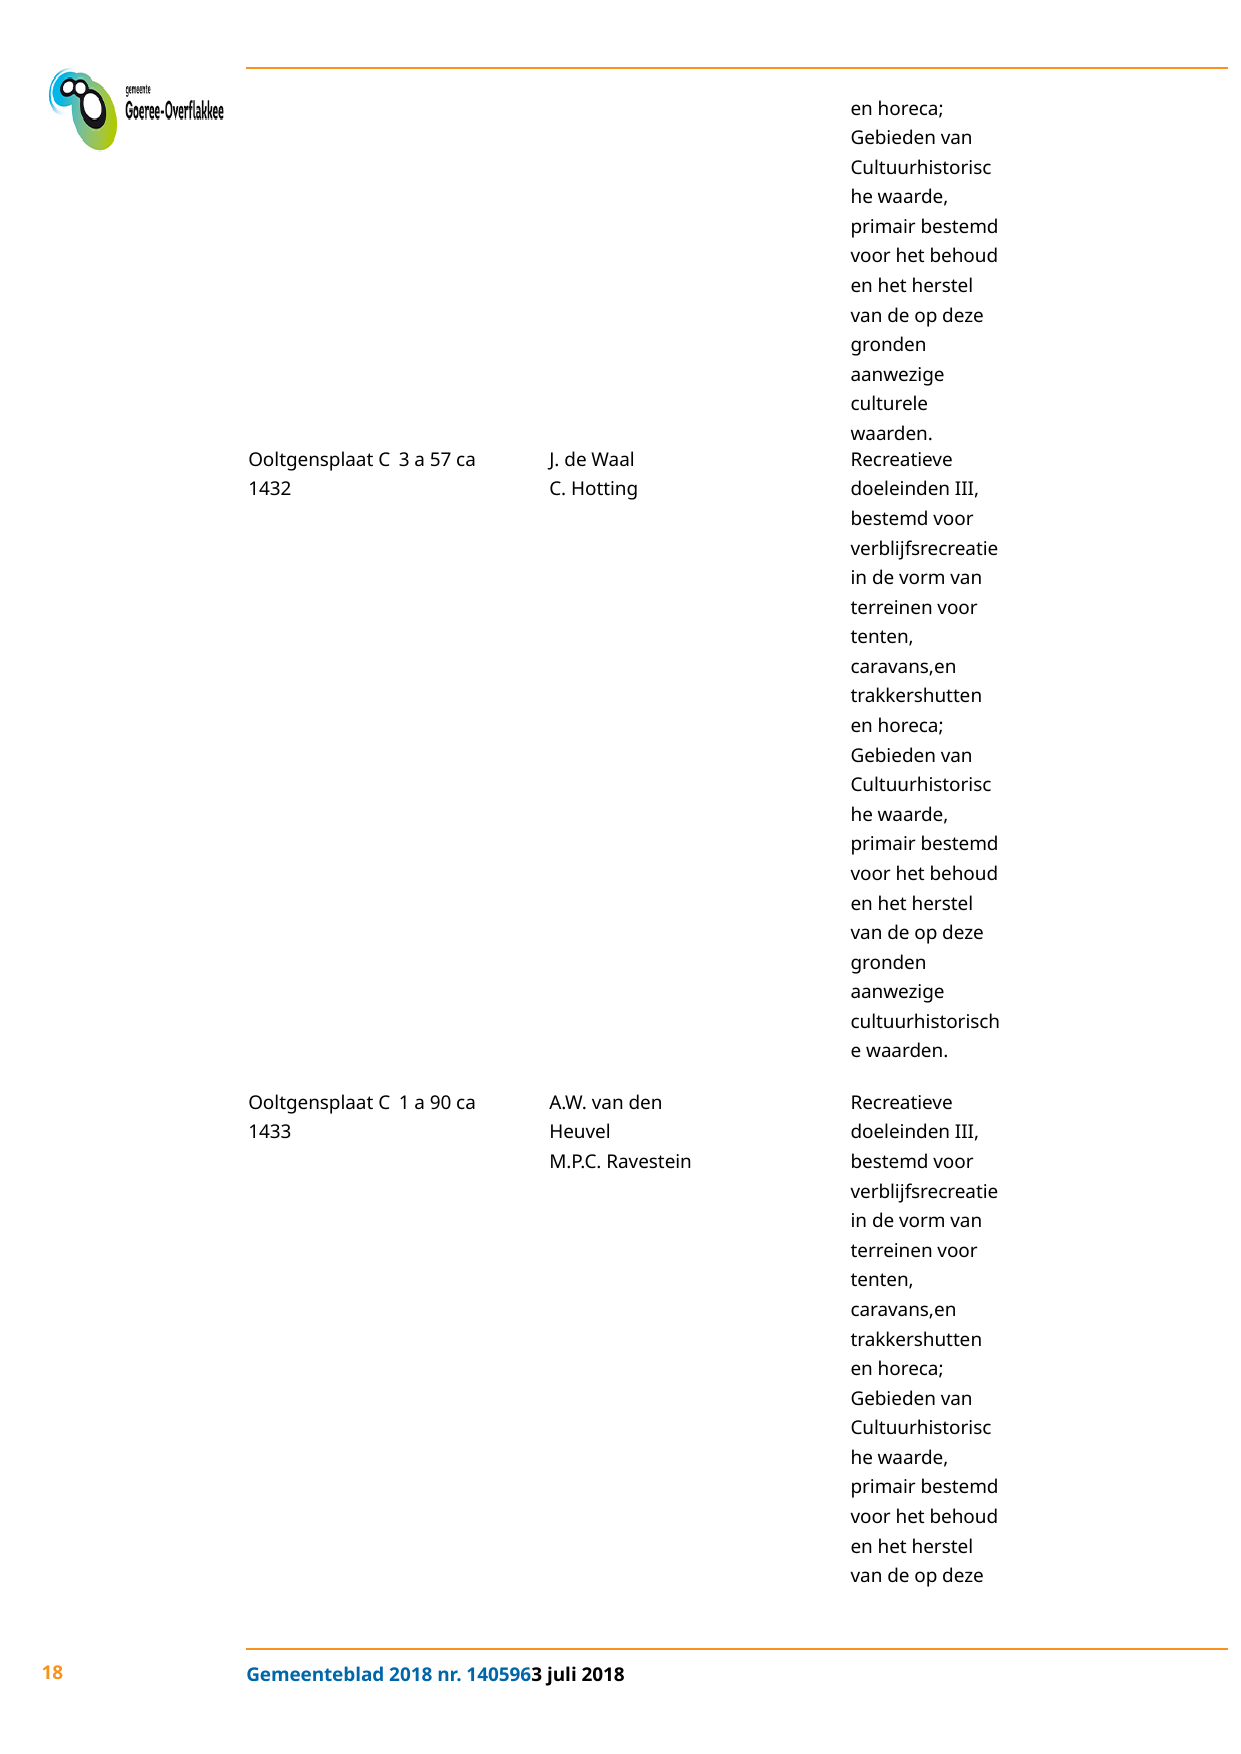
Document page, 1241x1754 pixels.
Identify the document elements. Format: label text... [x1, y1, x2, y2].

table_cell [1001, 1089, 1152, 1588]
table_cell 3 a 57 ca [399, 446, 549, 1063]
table_cell Recreatieve doeleinden III, bestemd voor verblijfsrecreatie in de vorm van terreinen voor tenten, caravans,en trakkershutten en horeca; Gebieden van Cultuurhistorische waarde, primair bestemd voor het behoud en het herstel van de op deze [850, 1089, 1001, 1588]
table_cell 1 a 90 ca [399, 1089, 549, 1588]
table_cell en horeca; Gebieden van Cultuurhistorische waarde, primair bestemd voor het behoud en het herstel van de op deze gronden aanwezige culturele waarden. [850, 95, 1001, 446]
table_cell [1001, 95, 1152, 446]
table_cell [700, 95, 850, 446]
table_cell Ooltgensplaat C 1433 [248, 1089, 398, 1588]
table_cell [248, 95, 398, 446]
table_cell [700, 446, 850, 1063]
table_cell [549, 95, 700, 446]
table_cell [1001, 446, 1152, 1063]
table_cell [700, 1089, 850, 1588]
picture [41, 47, 231, 172]
table_cell J. de Waal C. Hotting [549, 446, 700, 1063]
table_cell Ooltgensplaat C 1432 [248, 446, 398, 1063]
table_cell Recreatieve doeleinden III, bestemd voor verblijfsrecreatie in de vorm van terreinen voor tenten, caravans,en trakkershutten en horeca; Gebieden van Cultuurhistorische waarde, primair bestemd voor het behoud en het herstel van de op deze gronden aanwezige cultuurhistorische waarden. [850, 446, 1001, 1063]
table_cell A.W. van den Heuvel M.P.C. Ravestein [549, 1089, 700, 1588]
table_cell [248, 1063, 398, 1089]
table_cell [399, 95, 549, 446]
